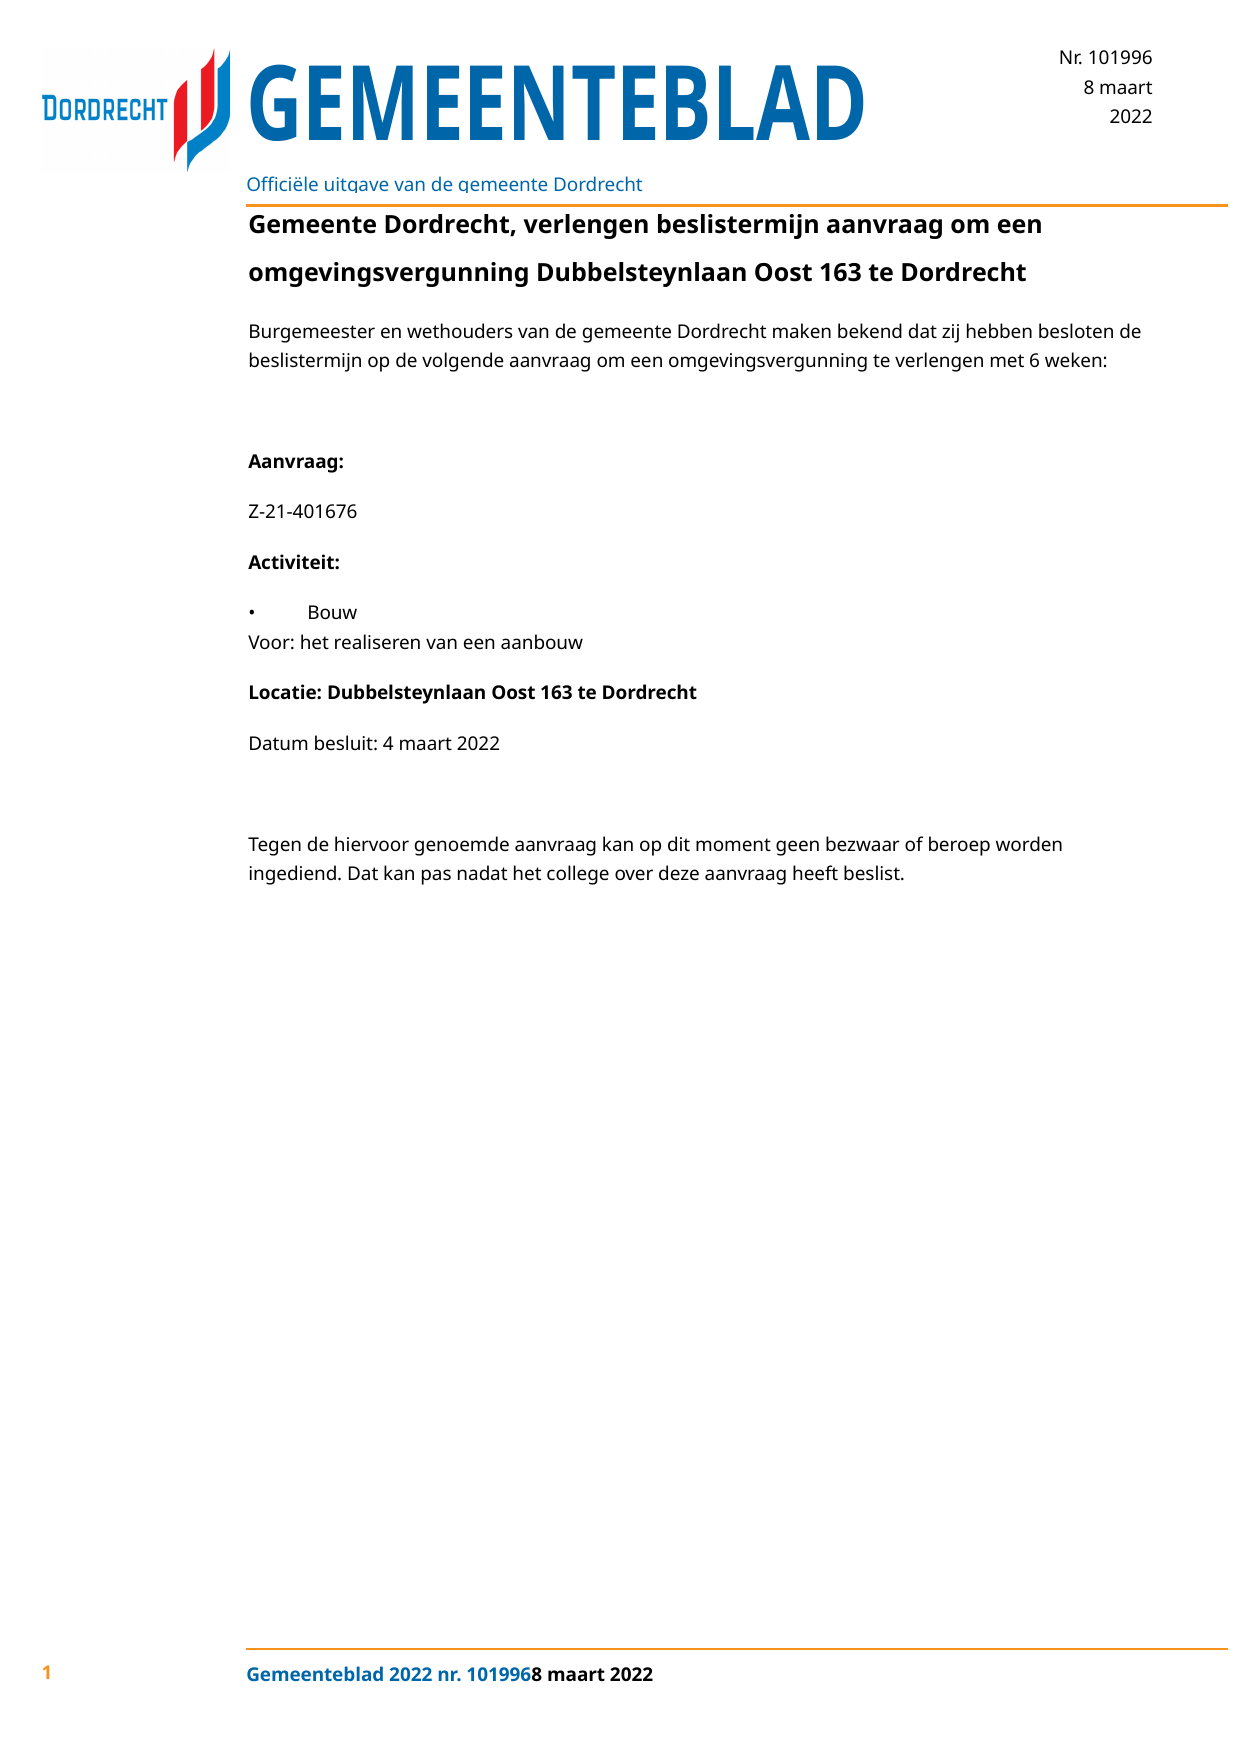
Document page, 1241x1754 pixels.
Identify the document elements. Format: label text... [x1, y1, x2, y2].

text Locatie: Dubbelsteynlaan Oost 163 te Dordrecht [248, 679, 1152, 705]
list Bouw [248, 599, 1152, 625]
picture [41, 47, 231, 172]
text Tegen de hiervoor genoemde aanvraag kan op dit moment geen bezwaar of beroep worden ingediend. Dat kan pas nadat het college over deze aanvraag heeft beslist. [248, 831, 1152, 886]
text Datum besluit: 4 maart 2022 [248, 730, 1152, 756]
text Activiteit: [248, 549, 1152, 575]
text Z-21-401676 [248, 499, 1152, 524]
text Voor: het realiseren van een aanbouw [248, 629, 1152, 655]
text Aanvraag: [248, 448, 1152, 474]
text Burgemeester en wethouders van de gemeente Dordrecht maken bekend dat zij hebben besloten de beslistermijn op de volgende aanvraag om een omgevingsvergunning te verlengen met 6 weken: [248, 318, 1152, 373]
text Gemeente Dordrecht, verlengen beslistermijn aanvraag om een omgevingsvergunning Dubbelsteynlaan Oost 163 te Dordrecht [248, 207, 1152, 288]
